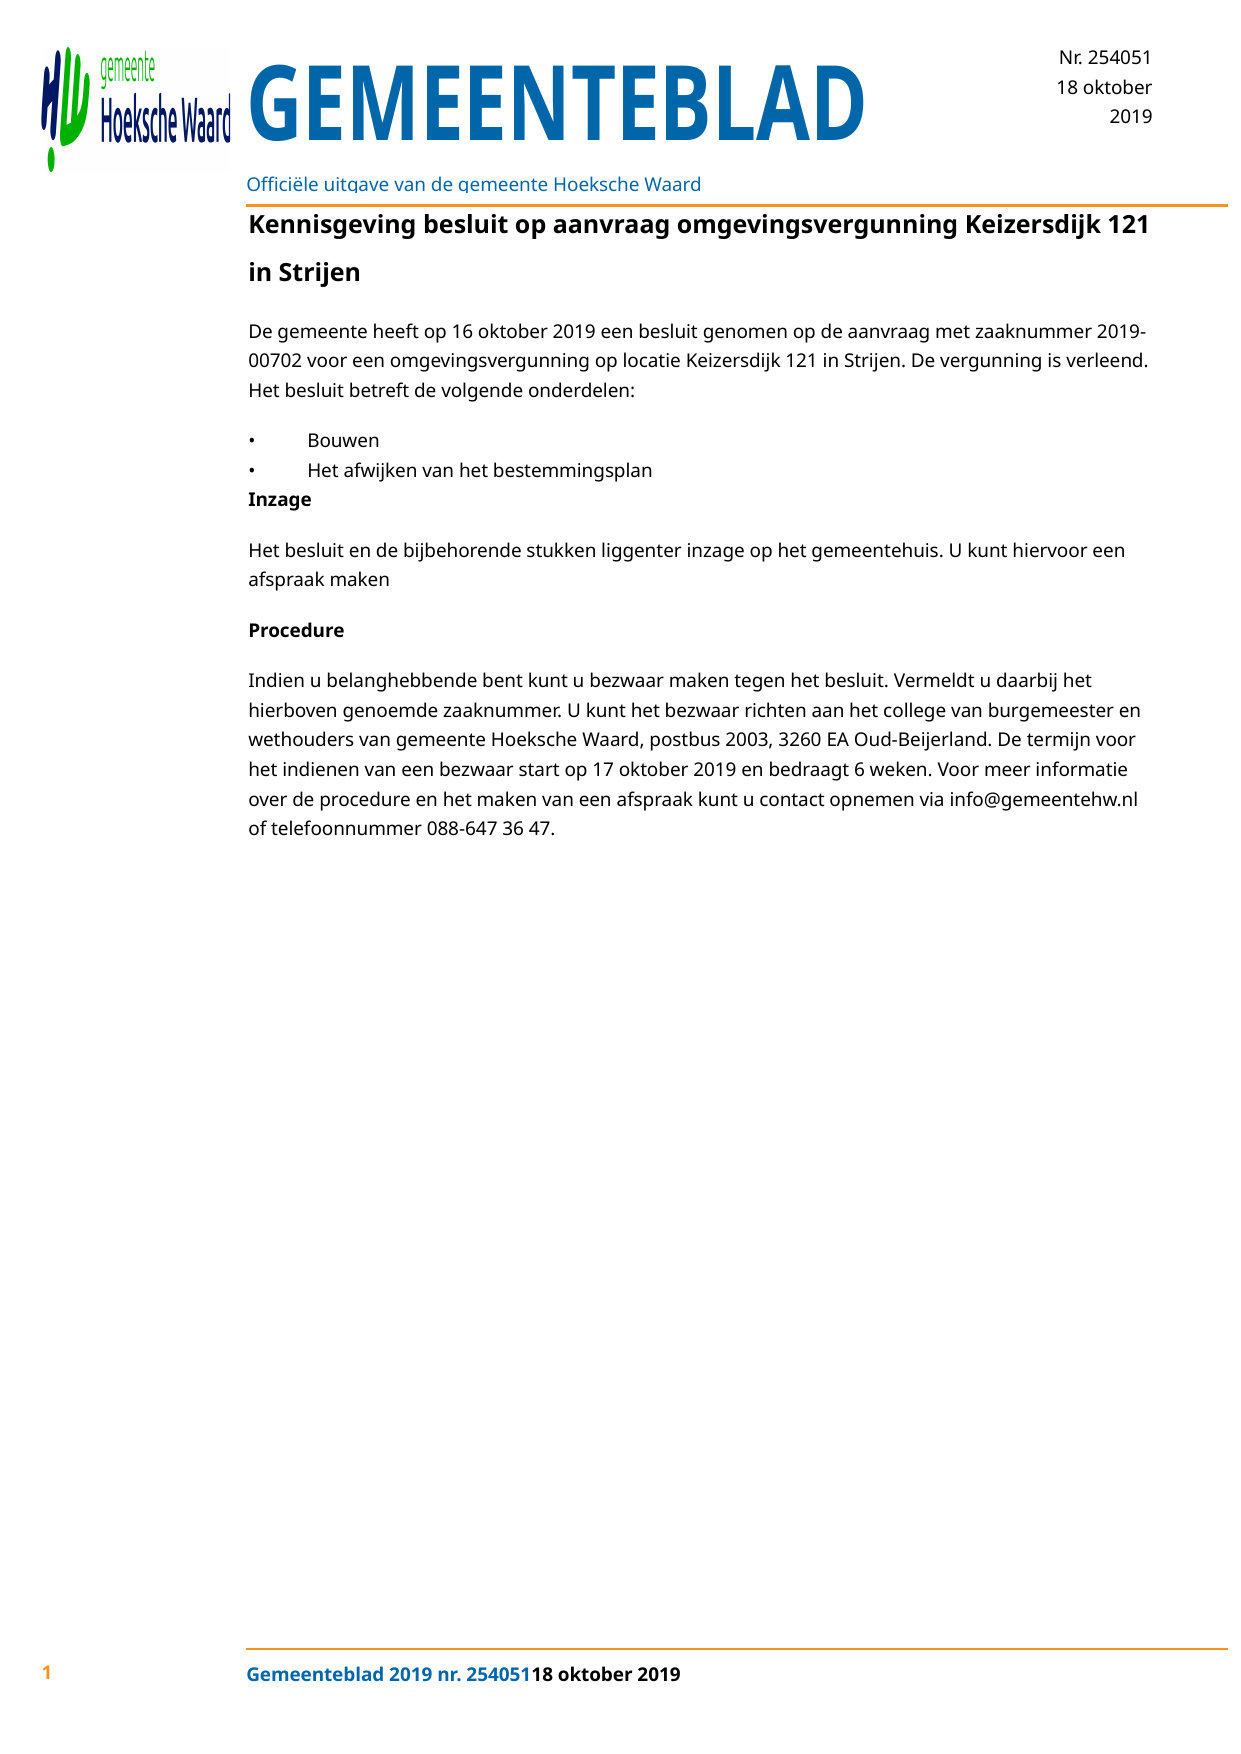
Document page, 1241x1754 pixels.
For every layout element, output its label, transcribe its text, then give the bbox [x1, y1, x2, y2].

text Kennisgeving besluit op aanvraag omgevingsvergunning Keizersdijk 121 in Strijen [248, 207, 1152, 288]
text De gemeente heeft op 16 oktober 2019 een besluit genomen op de aanvraag met zaaknummer 2019-00702 voor een omgevingsvergunning op locatie Keizersdijk 121 in Strijen. De vergunning is verleend. Het besluit betreft de volgende onderdelen: [248, 318, 1152, 403]
text Inzage [248, 487, 1152, 512]
picture [41, 47, 231, 172]
text Het besluit en de bijbehorende stukken liggenter inzage op het gemeentehuis. U kunt hiervoor een afspraak maken [248, 537, 1152, 592]
text Indien u belanghebbende bent kunt u bezwaar maken tegen het besluit. Vermeldt u daarbij het hierboven genoemde zaaknummer. U kunt het bezwaar richten aan het college van burgemeester en wethouders van gemeente Hoeksche Waard, postbus 2003, 3260 EA Oud-Beijerland. De termijn voor het indienen van een bezwaar start op 17 oktober 2019 en bedraagt 6 weken. Voor meer informatie over de procedure en het maken van een afspraak kunt u contact opnemen via info@gemeentehw.nl of telefoonnummer 088-647 36 47. [248, 667, 1152, 841]
list Het afwijken van het bestemmingsplan [248, 457, 1152, 483]
text Procedure [248, 617, 1152, 643]
list Bouwen [248, 427, 1152, 453]
